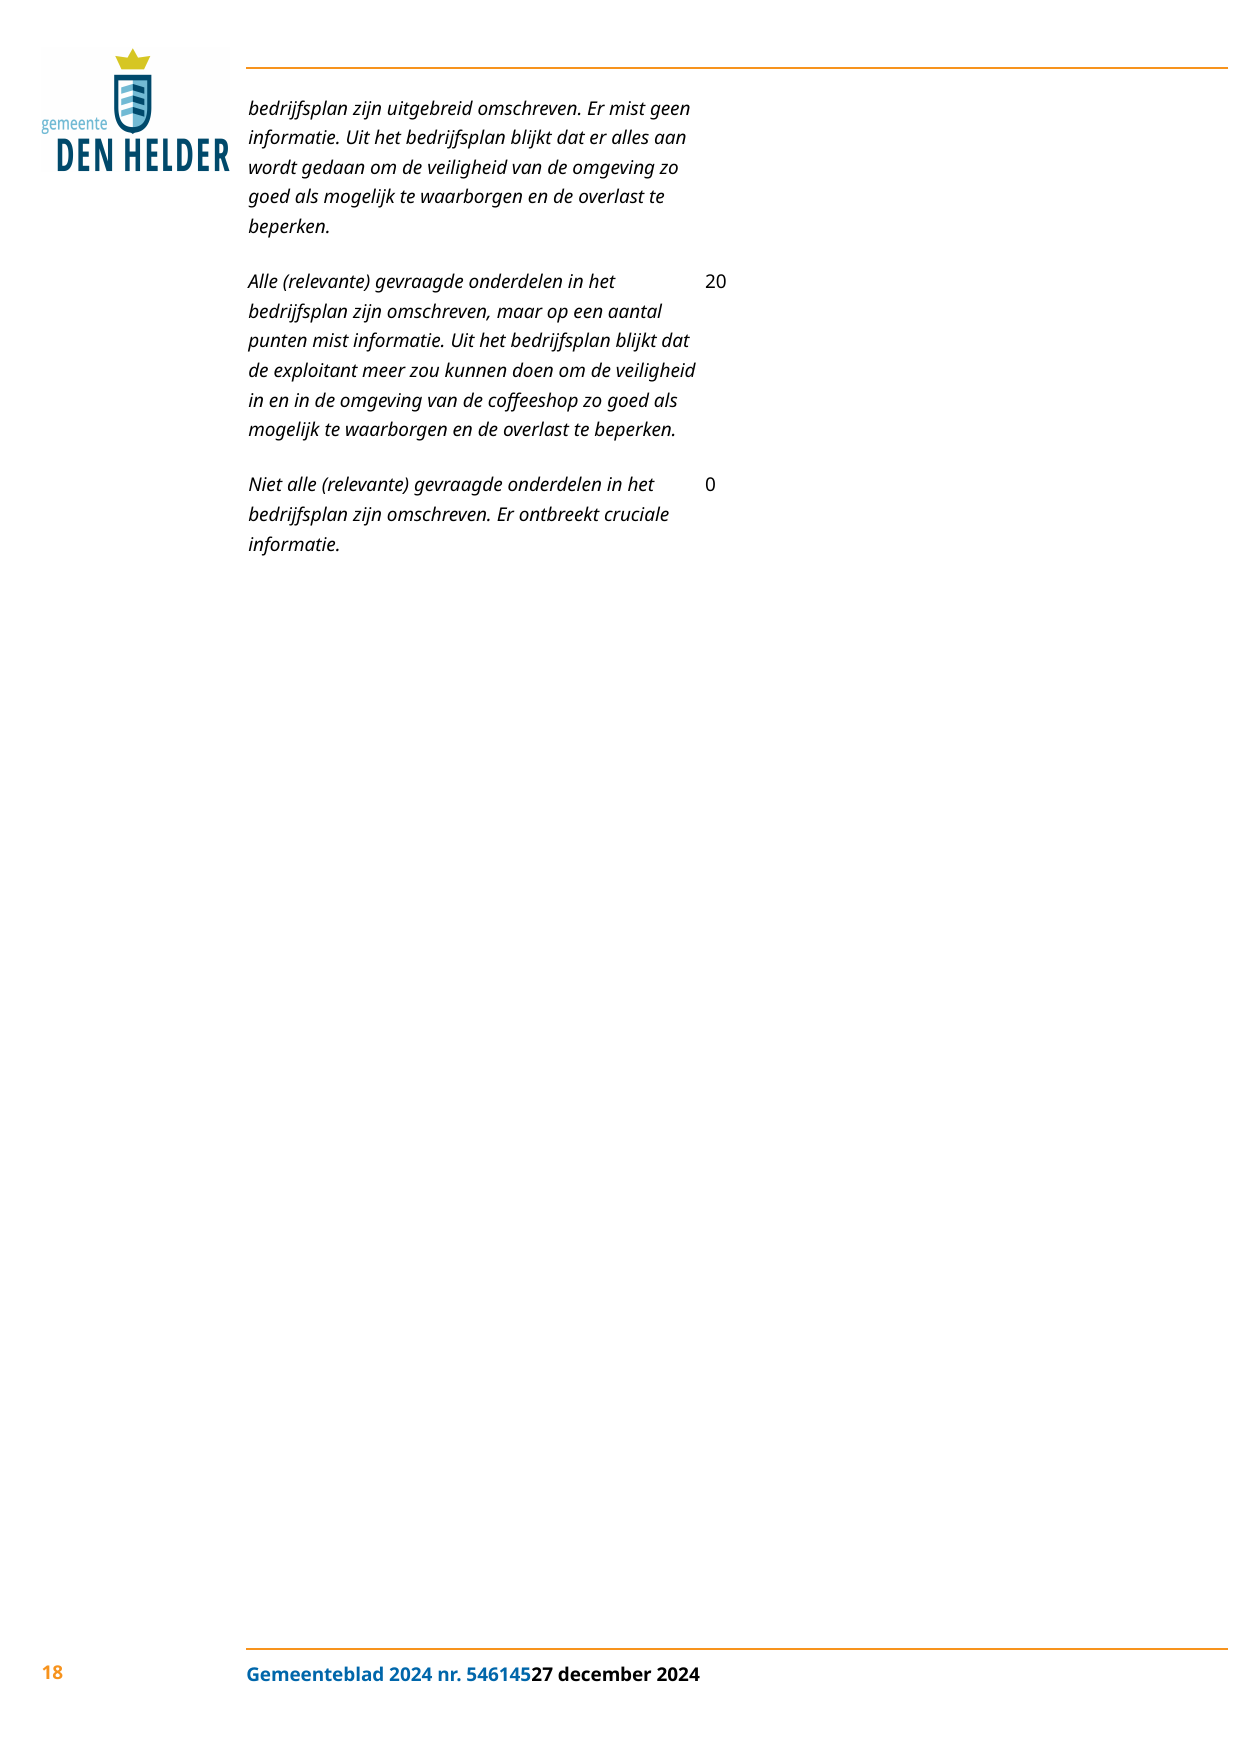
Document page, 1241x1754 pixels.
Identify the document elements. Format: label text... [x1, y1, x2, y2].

picture [182, 144, 187, 165]
table_cell 20 [705, 269, 1152, 472]
table_cell bedrijfsplan zijn uitgebreid omschreven. Er mist geen informatie. Uit het bedrijfsplan blijkt dat er alles aan wordt gedaan om de veiligheid van de omgeving zo goed als mogelijk te waarborgen en de overlast te beperken. [248, 95, 705, 268]
table_cell Alle (relevante) gevraagde onderdelen in het bedrijfsplan zijn omschreven, maar op een aantal punten mist informatie. Uit het bedrijfsplan blijkt dat de exploitant meer zou kunnen doen om de veiligheid in en in de omgeving van de coffeeshop zo goed als mogelijk te waarborgen en de overlast te beperken. [248, 269, 705, 472]
picture [41, 47, 231, 172]
table_cell 0 [705, 472, 1152, 586]
table_cell Niet alle (relevante) gevraagde onderdelen in het bedrijfsplan zijn omschreven. Er ontbreekt cruciale informatie. [248, 472, 705, 586]
picture [63, 144, 68, 165]
table_cell [705, 95, 1152, 268]
picture [220, 160, 224, 172]
picture [100, 154, 106, 172]
picture [130, 157, 135, 172]
